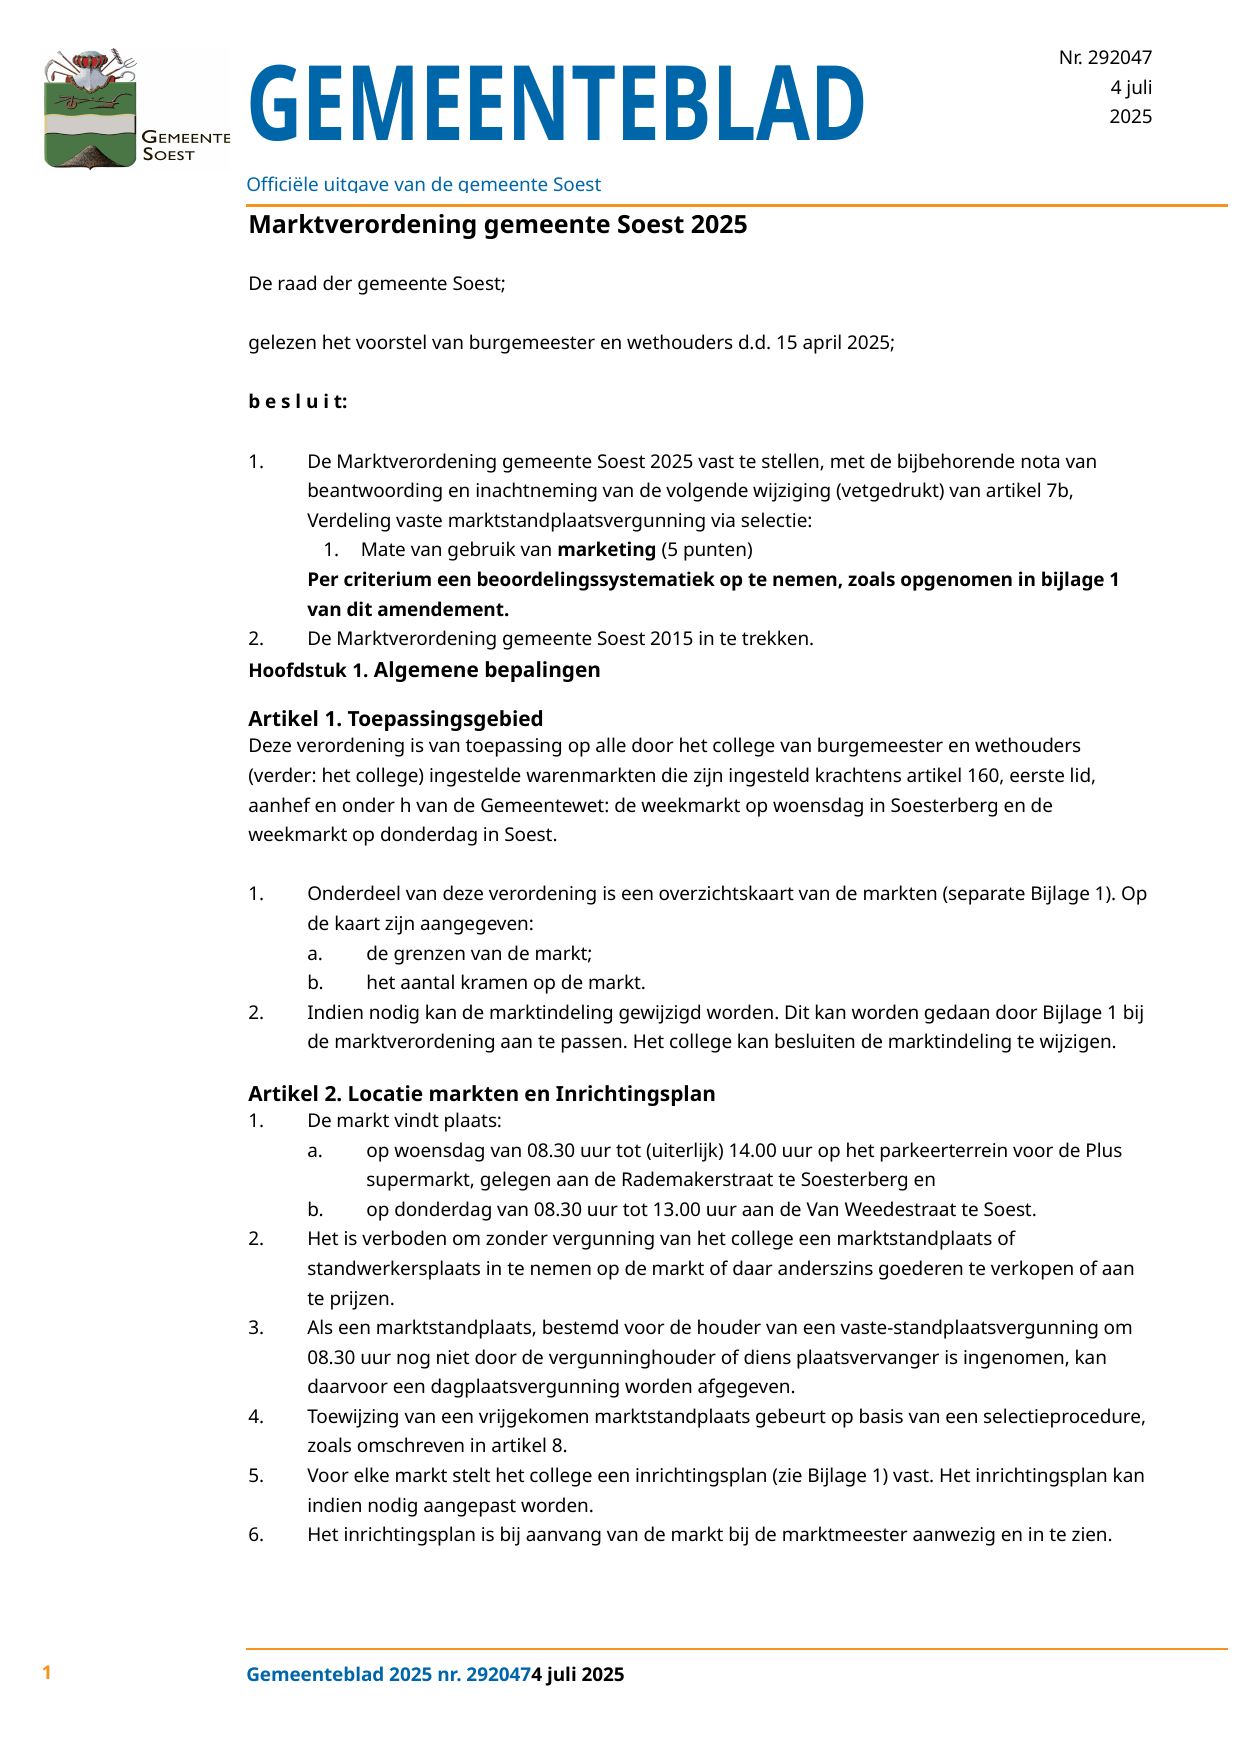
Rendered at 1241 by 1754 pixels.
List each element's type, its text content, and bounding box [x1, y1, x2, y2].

text b e s l u i t: [248, 389, 1152, 414]
picture [41, 47, 231, 172]
list op donderdag van 08.30 uur tot 13.00 uur aan de Van Weedestraat te Soest. [307, 1196, 1152, 1222]
text gelezen het voorstel van burgemeester en wethouders d.d. 15 april 2025; [248, 329, 1152, 355]
list Voor elke markt stelt het college een inrichtingsplan (zie Bijlage 1) vast. Het inrichtingsplan kan indien nodig aangepast worden. [248, 1462, 1152, 1518]
text Deze verordening is van toepassing op alle door het college van burgemeester en wethouders (verder: het college) ingestelde warenmarkten die zijn ingesteld krachtens artikel 160, eerste lid, aanhef en onder h van de Gemeentewet: de weekmarkt op woensdag in Soesterberg en de weekmarkt op donderdag in Soest. [248, 733, 1152, 847]
list de grenzen van de markt; [307, 940, 1152, 965]
list De Marktverordening gemeente Soest 2015 in te trekken. [248, 625, 1152, 651]
text De raad der gemeente Soest; [248, 270, 1152, 296]
list Onderdeel van deze verordening is een overzichtskaart van de markten (separate Bijlage 1). Op de kaart zijn aangegeven: [248, 881, 1152, 936]
list Het is verboden om zonder vergunning van het college een marktstandplaats of standwerkersplaats in te nemen op de markt of daar anderszins goederen te verkopen of aan te prijzen. [248, 1226, 1152, 1311]
text Hoofdstuk 1. Algemene bepalingen [248, 655, 1152, 683]
list De Marktverordening gemeente Soest 2025 vast te stellen, met de bijbehorende nota van beantwoording en inachtneming van de volgende wijziging (vetgedrukt) van artikel 7b, Verdeling vaste marktstandplaatsvergunning via selectie: [248, 448, 1152, 533]
text Artikel 2. Locatie markten en Inrichtingsplan [248, 1079, 1152, 1107]
list het aantal kramen op de markt. [307, 969, 1152, 995]
list op woensdag van 08.30 uur tot (uiterlijk) 14.00 uur op het parkeerterrein voor de Plus supermarkt, gelegen aan de Rademakerstraat te Soesterberg en [307, 1137, 1152, 1192]
list Mate van gebruik van marketing (5 punten) [323, 537, 1152, 562]
list Als een marktstandplaats, bestemd voor de houder van een vaste-standplaatsvergunning om 08.30 uur nog niet door de vergunninghouder of diens plaatsvervanger is ingenomen, kan daarvoor een dagplaatsvergunning worden afgegeven. [248, 1314, 1152, 1399]
list Het inrichtingsplan is bij aanvang van de markt bij de marktmeester aanwezig en in te zien. [248, 1521, 1152, 1547]
list De markt vindt plaats: [248, 1107, 1152, 1133]
list Toewijzing van een vrijgekomen marktstandplaats gebeurt op basis van een selectieprocedure, zoals omschreven in artikel 8. [248, 1403, 1152, 1458]
text Marktverordening gemeente Soest 2025 [248, 207, 1152, 241]
list Indien nodig kan de marktindeling gewijzigd worden. Dit kan worden gedaan door Bijlage 1 bij de marktverordening aan te passen. Het college kan besluiten de marktindeling te wijzigen. [248, 999, 1152, 1054]
list Per criterium een beoordelingssystematiek op te nemen, zoals opgenomen in bijlage 1 van dit amendement. [248, 566, 1152, 621]
text Artikel 1. Toepassingsgebied [248, 704, 1152, 733]
